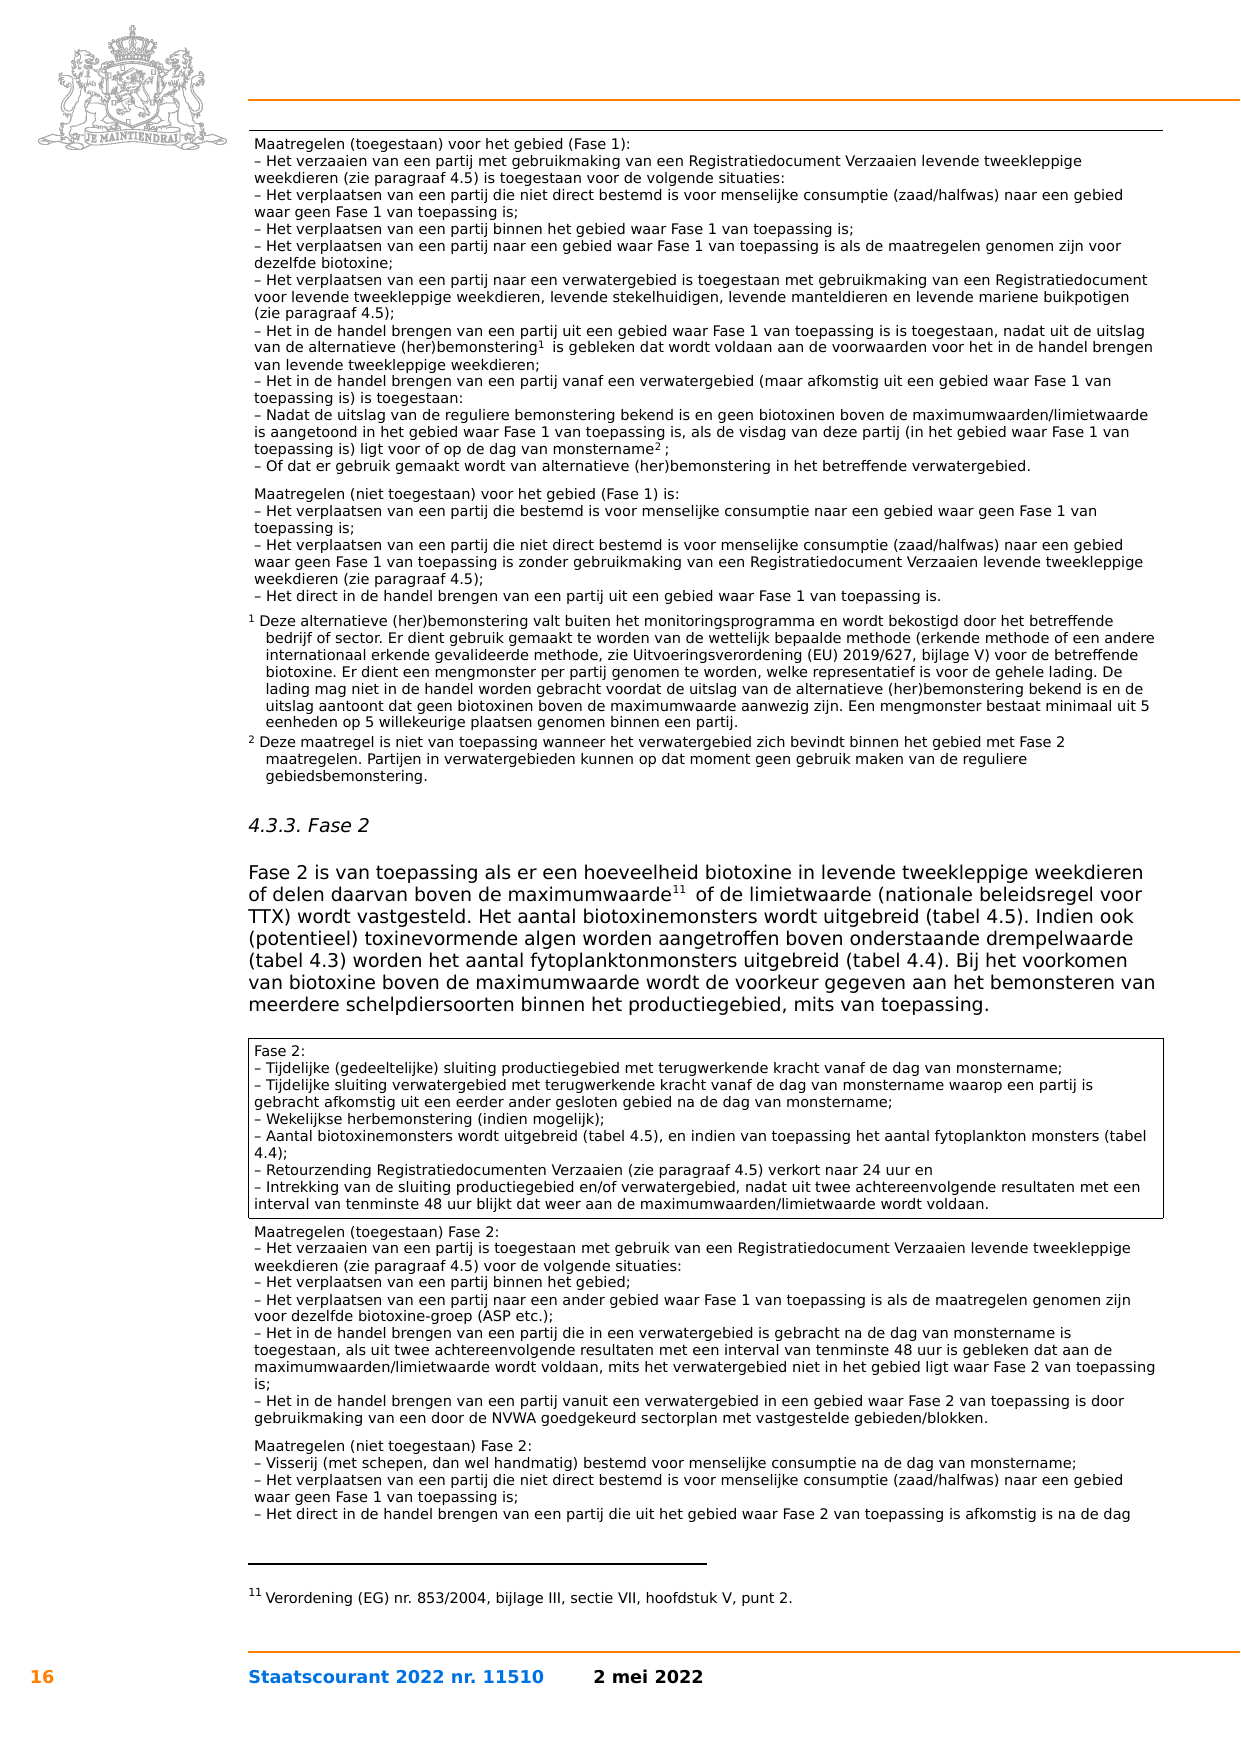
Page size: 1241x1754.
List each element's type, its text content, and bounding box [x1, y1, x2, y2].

table_cell Maatregelen (niet toegestaan) Fase 2: – Visserij (met schepen, dan wel handmatig) bestemd voor menselijke consumptie na de dag van monstername; – Het verplaatsen van een partij die niet direct bestemd is voor menselijke consumptie (zaad/halfwas) naar een gebied waar geen Fase 1 van toepassing is; – Het direct in de handel brengen van een partij die uit het gebied waar Fase 2 van toepassing is afkomstig is na de dag [249, 1433, 1163, 1527]
table_cell Maatregelen (toegestaan) Fase 2: – Het verzaaien van een partij is toegestaan met gebruik van een Registratiedocument Verzaaien levende tweekleppige weekdieren (zie paragraaf 4.5) voor de volgende situaties: – Het verplaatsen van een partij binnen het gebied; – Het verplaatsen van een partij naar een ander gebied waar Fase 1 van toepassing is als de maatregelen genomen zijn voor dezelfde biotoxine-groep (ASP etc.); – Het in de handel brengen van een partij die in een verwatergebied is gebracht na de dag van monstername is toegestaan, als uit twee achtereenvolgende resultaten met een interval van tenminste 48 uur is gebleken dat aan de maximumwaarden/limietwaarde wordt voldaan, mits het verwatergebied niet in het gebied ligt waar Fase 2 van toepassing is; – Het in de handel brengen van een partij vanuit een verwatergebied in een gebied waar Fase 2 van toepassing is door gebruikmaking van een door de NVWA goedgekeurd sectorplan met vastgestelde gebieden/blokken. [249, 1219, 1163, 1432]
text Fase 2 is van toepassing als er een hoeveelheid biotoxine in levende tweekleppige weekdieren of delen daarvan boven de maximumwaarde of de limietwaarde (nationale beleidsregel voor TTX) wordt vastgesteld. Het aantal biotoxinemonsters wordt uitgebreid (tabel 4.5). Indien ook (potentieel) toxinevormende algen worden aangetroffen boven onderstaande drempelwaarde (tabel 4.3) worden het aantal fytoplanktonmonsters uitgebreid (tabel 4.4). Bij het voorkomen van biotoxine boven de maximumwaarde wordt de voorkeur gegeven aan het bemonsteren van meerdere schelpdiersoorten binnen het productiegebied, mits van toepassing. [248, 862, 1163, 1016]
text Verordening (EG) nr. 853/2004, bijlage III, sectie VII, hoofdstuk V, punt 2. [248, 1586, 1163, 1608]
picture [38, 25, 227, 150]
table_header Fase 2: – Tijdelijke (gedeeltelijke) sluiting productiegebied met terugwerkende kracht vanaf de dag van monstername; – Tijdelijke sluiting verwatergebied met terugwerkende kracht vanaf de dag van monstername waarop een partij is gebracht afkomstig uit een eerder ander gesloten gebied na de dag van monstername; – Wekelijkse herbemonstering (indien mogelijk); – Aantal biotoxinemonsters wordt uitgebreid (tabel 4.5), en indien van toepassing het aantal fytoplankton monsters (tabel 4.4); – Retourzending Registratiedocumenten Verzaaien (zie paragraaf 4.5) verkort naar 24 uur en – Intrekking van de sluiting productiegebied en/of verwatergebied, nadat uit twee achtereenvolgende resultaten met een interval van tenminste 48 uur blijkt dat weer aan de maximumwaarden/limietwaarde wordt voldaan. [249, 1039, 1163, 1218]
table_cell Maatregelen (niet toegestaan) voor het gebied (Fase 1) is: – Het verplaatsen van een partij die bestemd is voor menselijke consumptie naar een gebied waar geen Fase 1 van toepassing is; – Het verplaatsen van een partij die niet direct bestemd is voor menselijke consumptie (zaad/halfwas) naar een gebied waar geen Fase 1 van toepassing is zonder gebruikmaking van een Registratiedocument Verzaaien levende tweekleppige weekdieren (zie paragraaf 4.5); – Het direct in de handel brengen van een partij uit een gebied waar Fase 1 van toepassing is. [249, 481, 1163, 609]
table_cell 1 Deze alternatieve (her)bemonstering valt buiten het monitoringsprogramma en wordt bekostigd door het betreffende bedrijf of sector. Er dient gebruik gemaakt te worden van de wettelijk bepaalde methode (erkende methode of een andere internationaal erkende gevalideerde methode, zie Uitvoeringsverordening (EU) 2019/627, bijlage V) voor de betreffende biotoxine. Er dient een mengmonster per partij genomen te worden, welke representatief is voor de gehele lading. De lading mag niet in de handel worden gebracht voordat de uitslag van de alternatieve (her)bemonstering bekend is en de uitslag aantoont dat geen biotoxinen boven de maximumwaarde aanwezig zijn. Een mengmonster bestaat minimaal uit 5 eenheden op 5 willekeurige plaatsen genomen binnen een partij. 2 Deze maatregel is niet van toepassing wanneer het verwatergebied zich bevindt binnen het gebied met Fase 2 maatregelen. Partijen in verwatergebieden kunnen op dat moment geen gebruik maken van de reguliere gebiedsbemonstering. [248, 610, 1163, 785]
subtitle 4.3.3. Fase 2 [248, 815, 1163, 837]
table_cell Maatregelen (toegestaan) voor het gebied (Fase 1): – Het verzaaien van een partij met gebruikmaking van een Registratiedocument Verzaaien levende tweekleppige weekdieren (zie paragraaf 4.5) is toegestaan voor de volgende situaties: – Het verplaatsen van een partij die niet direct bestemd is voor menselijke consumptie (zaad/halfwas) naar een gebied waar geen Fase 1 van toepassing is; – Het verplaatsen van een partij binnen het gebied waar Fase 1 van toepassing is; – Het verplaatsen van een partij naar een gebied waar Fase 1 van toepassing is als de maatregelen genomen zijn voor dezelfde biotoxine; – Het verplaatsen van een partij naar een verwatergebied is toegestaan met gebruikmaking van een Registratiedocument voor levende tweekleppige weekdieren, levende stekelhuidigen, levende manteldieren en levende mariene buikpotigen (zie paragraaf 4.5); – Het in de handel brengen van een partij uit een gebied waar Fase 1 van toepassing is is toegestaan, nadat uit de uitslag van de alternatieve (her)bemonstering1 is gebleken dat wordt voldaan aan de voorwaarden voor het in de handel brengen van levende tweekleppige weekdieren; – Het in de handel brengen van een partij vanaf een verwatergebied (maar afkomstig uit een gebied waar Fase 1 van toepassing is) is toegestaan: – Nadat de uitslag van de reguliere bemonstering bekend is en geen biotoxinen boven de maximumwaarden/limietwaarde is aangetoond in het gebied waar Fase 1 van toepassing is, als de visdag van deze partij (in het gebied waar Fase 1 van toepassing is) ligt voor of op de dag van monstername2; – Of dat er gebruik gemaakt wordt van alternatieve (her)bemonstering in het betreffende verwatergebied. [249, 131, 1163, 480]
